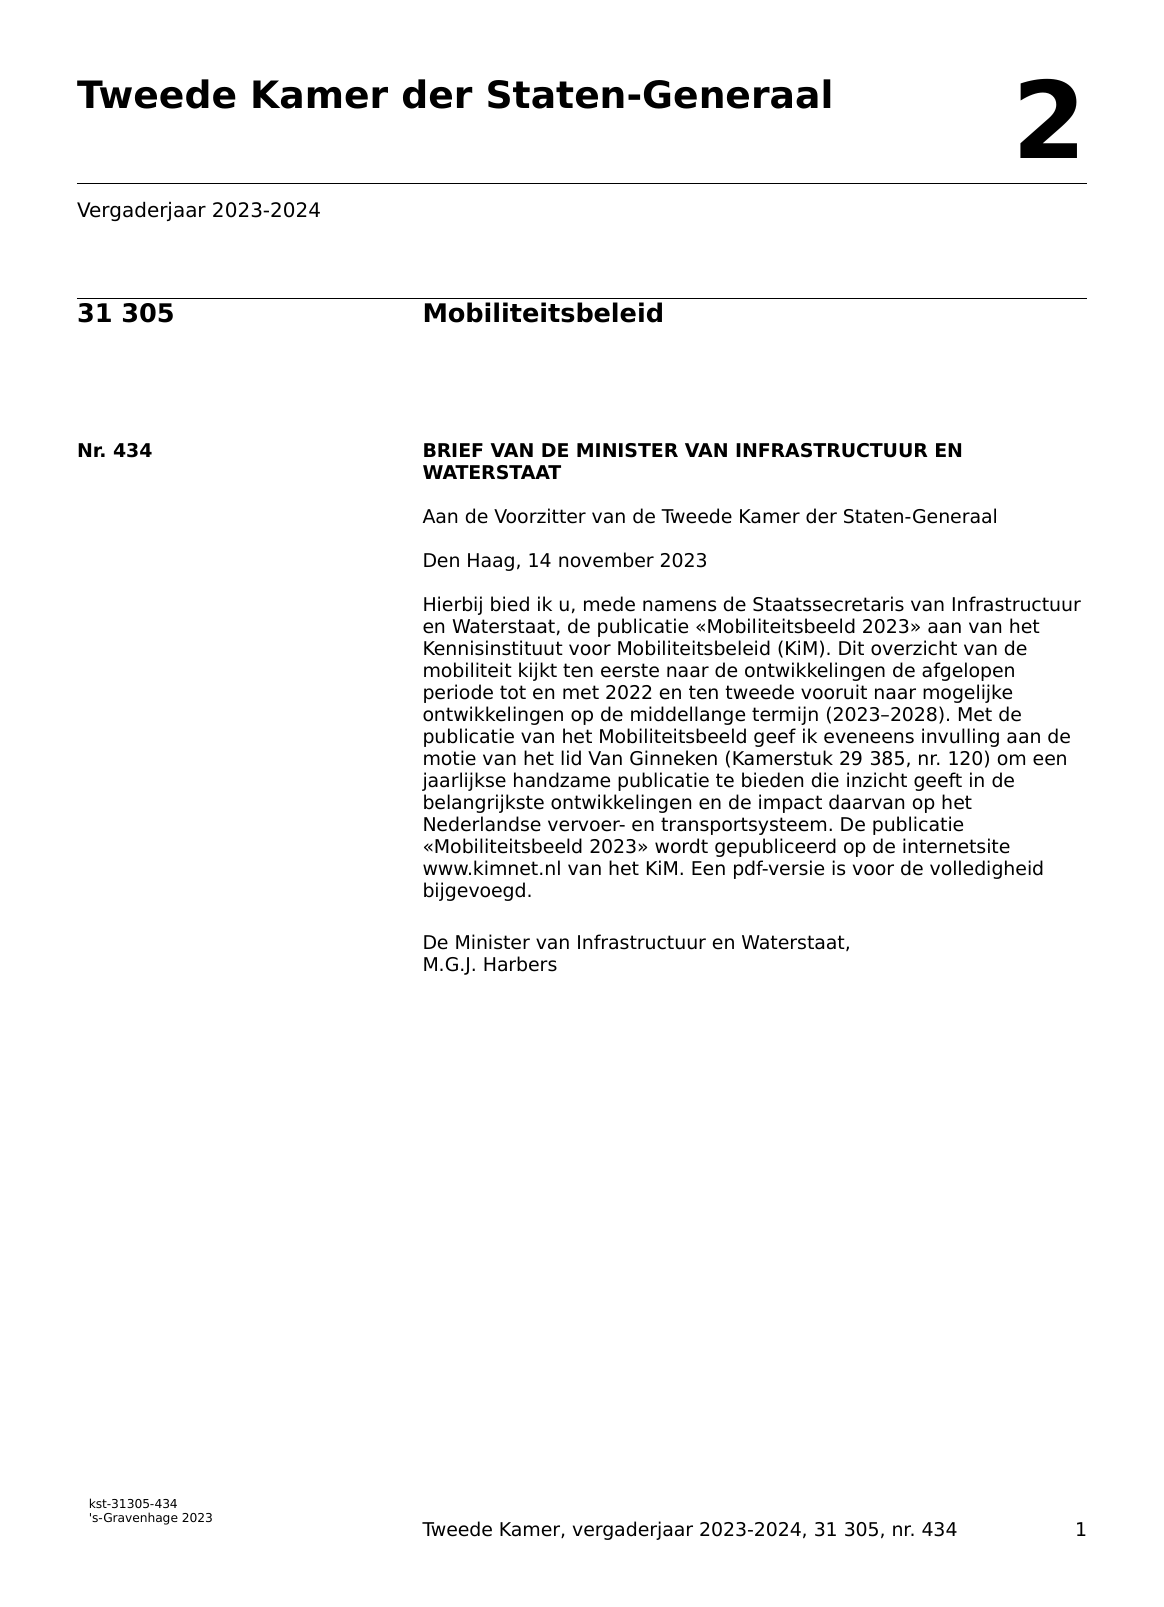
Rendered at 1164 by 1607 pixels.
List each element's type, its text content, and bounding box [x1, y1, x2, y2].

table_cell Vergaderjaar 2023-2024 [77, 184, 1087, 298]
text Den Haag, 14 november 2023 [422, 550, 1087, 572]
subtitle 31 305 Mobiliteitsbeleid [77, 299, 1087, 329]
table_header Tweede Kamer der Staten-Generaal [77, 59, 886, 183]
text Aan de Voorzitter van de Tweede Kamer der Staten-Generaal [422, 506, 1087, 528]
subtitle Nr. 434 BRIEF VAN DE MINISTER VAN INFRASTRUCTUUR EN WATERSTAAT [77, 440, 1087, 484]
text De Minister van Infrastructuur en Waterstaat, M.G.J. Harbers [422, 932, 1087, 976]
text kst-31305-434 [88, 1497, 323, 1511]
text 's-Gravenhage 2023 [88, 1511, 323, 1525]
table_header 2 [886, 59, 1087, 183]
text Hierbij bied ik u, mede namens de Staatssecretaris van Infrastructuur en Waterstaat, de publicatie «Mobiliteitsbeeld 2023» aan van het Kennisinstituut voor Mobiliteitsbeleid (KiM). Dit overzicht van de mobiliteit kijkt ten eerste naar de ontwikkelingen de afgelopen periode tot en met 2022 en ten tweede vooruit naar mogelijke ontwikkelingen op de middellange termijn (2023–2028). Met de publicatie van het Mobiliteitsbeeld geef ik eveneens invulling aan de motie van het lid Van Ginneken (Kamerstuk 29 385, nr. 120) om een jaarlijkse handzame publicatie te bieden die inzicht geeft in de belangrijkste ontwikkelingen en de impact daarvan op het Nederlandse vervoer- en transportsysteem. De publicatie «Mobiliteitsbeeld 2023» wordt gepubliceerd op de internetsite www.kimnet.nl van het KiM. Een pdf-versie is voor de volledigheid bijgevoegd. [422, 594, 1087, 902]
